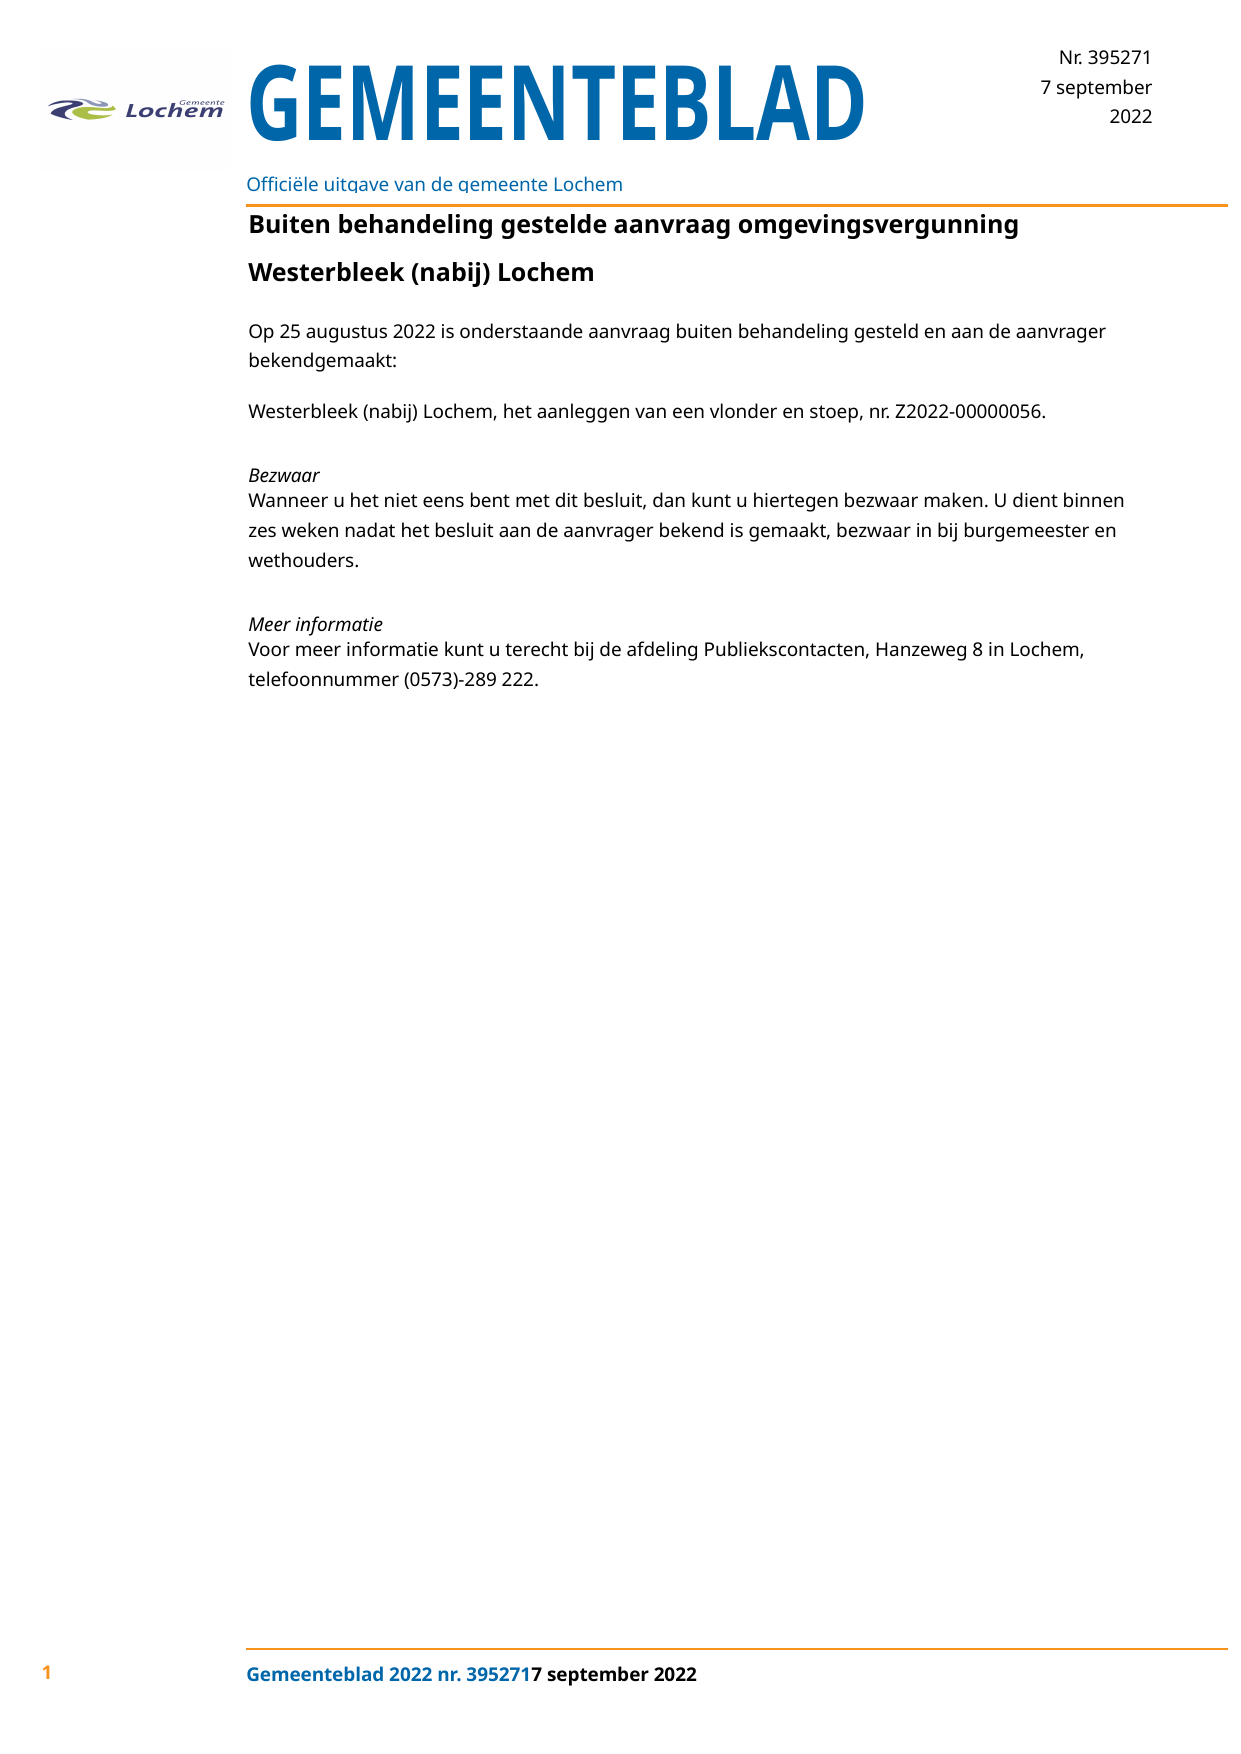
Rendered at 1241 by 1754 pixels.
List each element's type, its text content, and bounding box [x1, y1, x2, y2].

text Wanneer u het niet eens bent met dit besluit, dan kunt u hiertegen bezwaar maken. U dient binnen zes weken nadat het besluit aan de aanvrager bekend is gemaakt, bezwaar in bij burgemeester en wethouders. [248, 488, 1152, 572]
text Buiten behandeling gestelde aanvraag omgevingsvergunning Westerbleek (nabij) Lochem [248, 207, 1152, 288]
text Meer informatie [248, 611, 1152, 636]
text Westerbleek (nabij) Lochem, het aanleggen van een vlonder en stoep, nr. Z2022-00000056. [248, 398, 1152, 424]
text Voor meer informatie kunt u terecht bij de afdeling Publiekscontacten, Hanzeweg 8 in Lochem, telefoonnummer (0573)-289 222. [248, 636, 1152, 692]
picture [41, 47, 231, 172]
text Bezwaar [248, 462, 1152, 488]
text Op 25 augustus 2022 is onderstaande aanvraag buiten behandeling gesteld en aan de aanvrager bekendgemaakt: [248, 318, 1152, 373]
